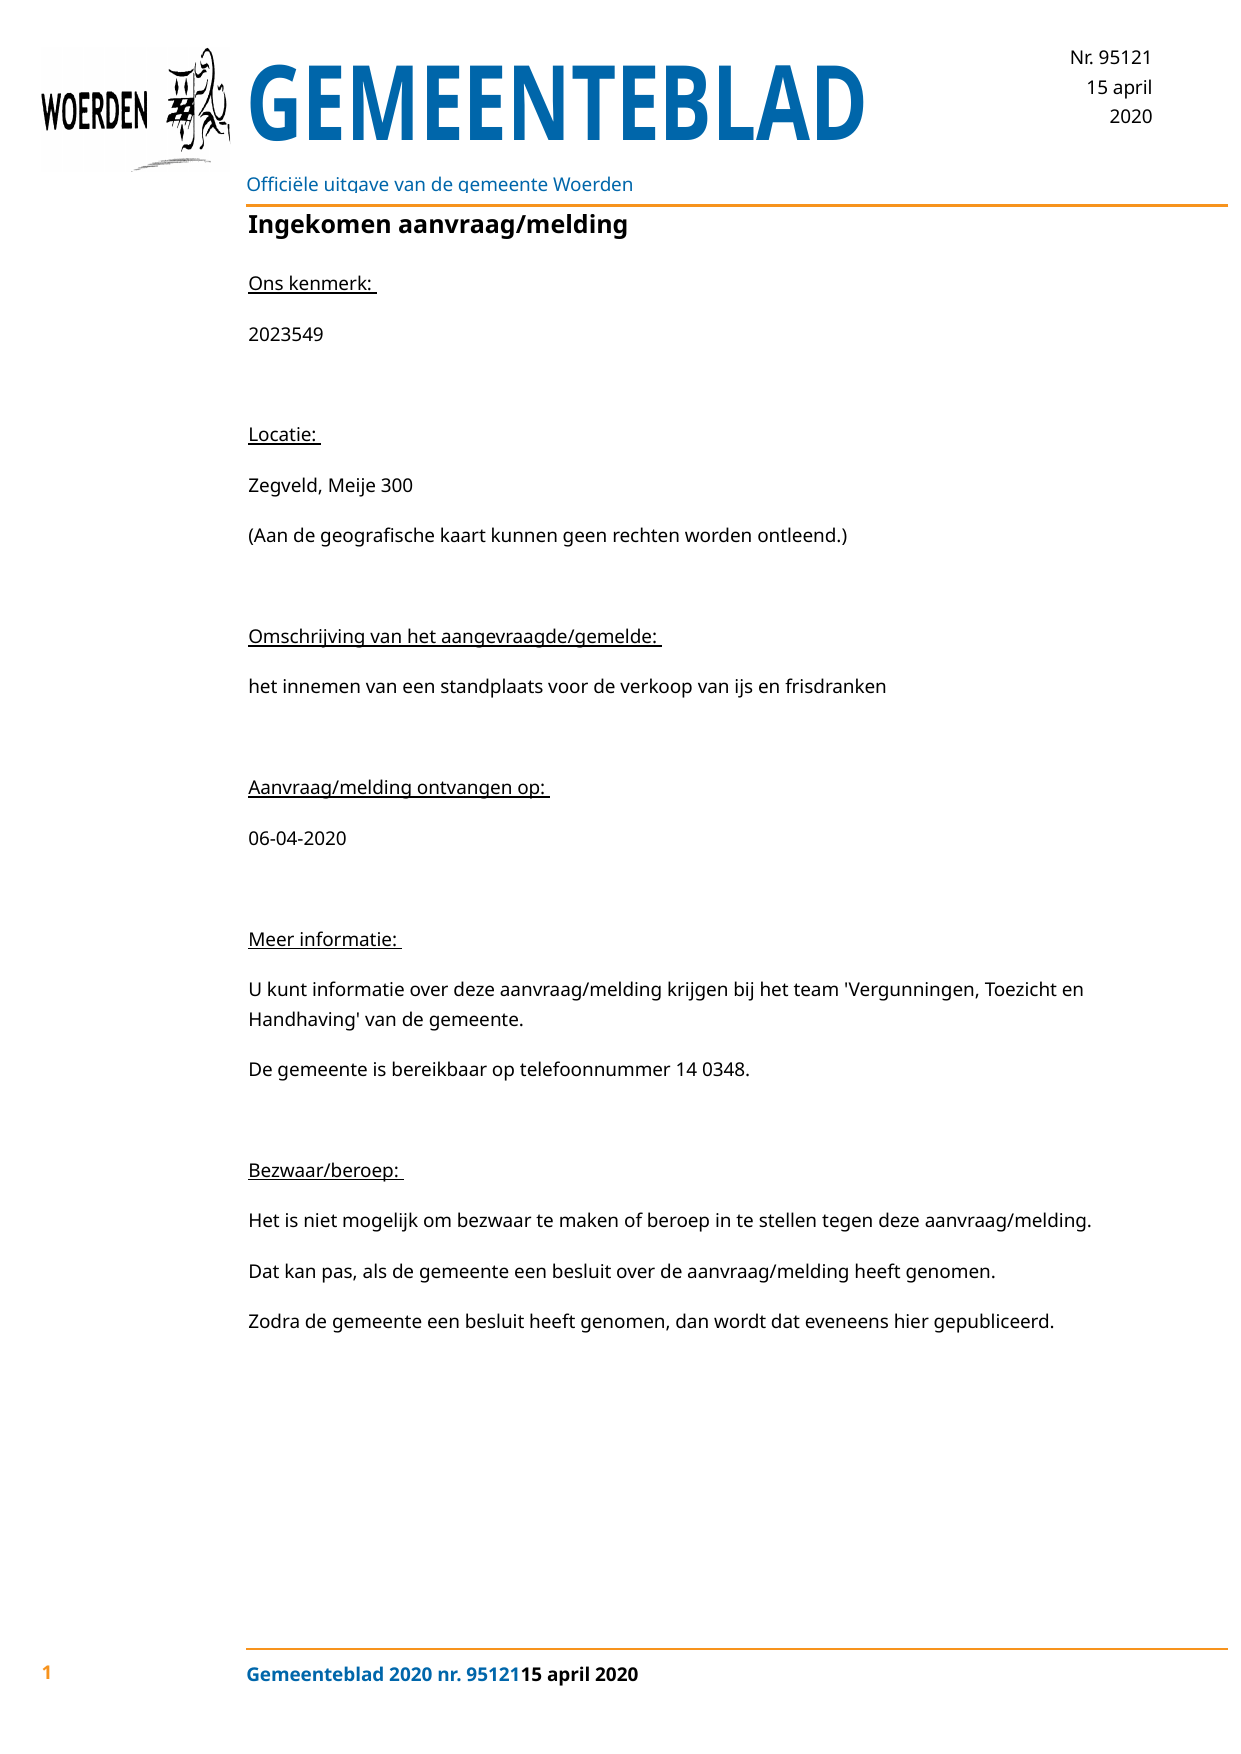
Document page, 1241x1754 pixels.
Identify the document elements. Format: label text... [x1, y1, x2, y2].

text Omschrijving van het aangevraagde/gemelde: [248, 623, 1152, 649]
text Ingekomen aanvraag/melding [248, 207, 1152, 241]
text Het is niet mogelijk om bezwaar te maken of beroep in te stellen tegen deze aanvraag/melding. [248, 1207, 1152, 1233]
text Zegveld, Meije 300 [248, 472, 1152, 498]
text Zodra de gemeente een besluit heeft genomen, dan wordt dat eveneens hier gepubliceerd. [248, 1308, 1152, 1334]
text 06-04-2020 [248, 825, 1152, 851]
text De gemeente is bereikbaar op telefoonnummer 14 0348. [248, 1056, 1152, 1082]
text het innemen van een standplaats voor de verkoop van ijs en frisdranken [248, 674, 1152, 699]
text Meer informatie: [248, 926, 1152, 951]
text (Aan de geografische kaart kunnen geen rechten worden ontleend.) [248, 522, 1152, 548]
text Aanvraag/melding ontvangen op: [248, 774, 1152, 800]
text Locatie: [248, 422, 1152, 447]
text Ons kenmerk: [248, 270, 1152, 296]
text U kunt informatie over deze aanvraag/melding krijgen bij het team 'Vergunningen, Toezicht en Handhaving' van de gemeente. [248, 976, 1152, 1031]
picture [41, 47, 231, 172]
text Bezwaar/beroep: [248, 1157, 1152, 1183]
text Dat kan pas, als de gemeente een besluit over de aanvraag/melding heeft genomen. [248, 1258, 1152, 1283]
text 2023549 [248, 321, 1152, 346]
